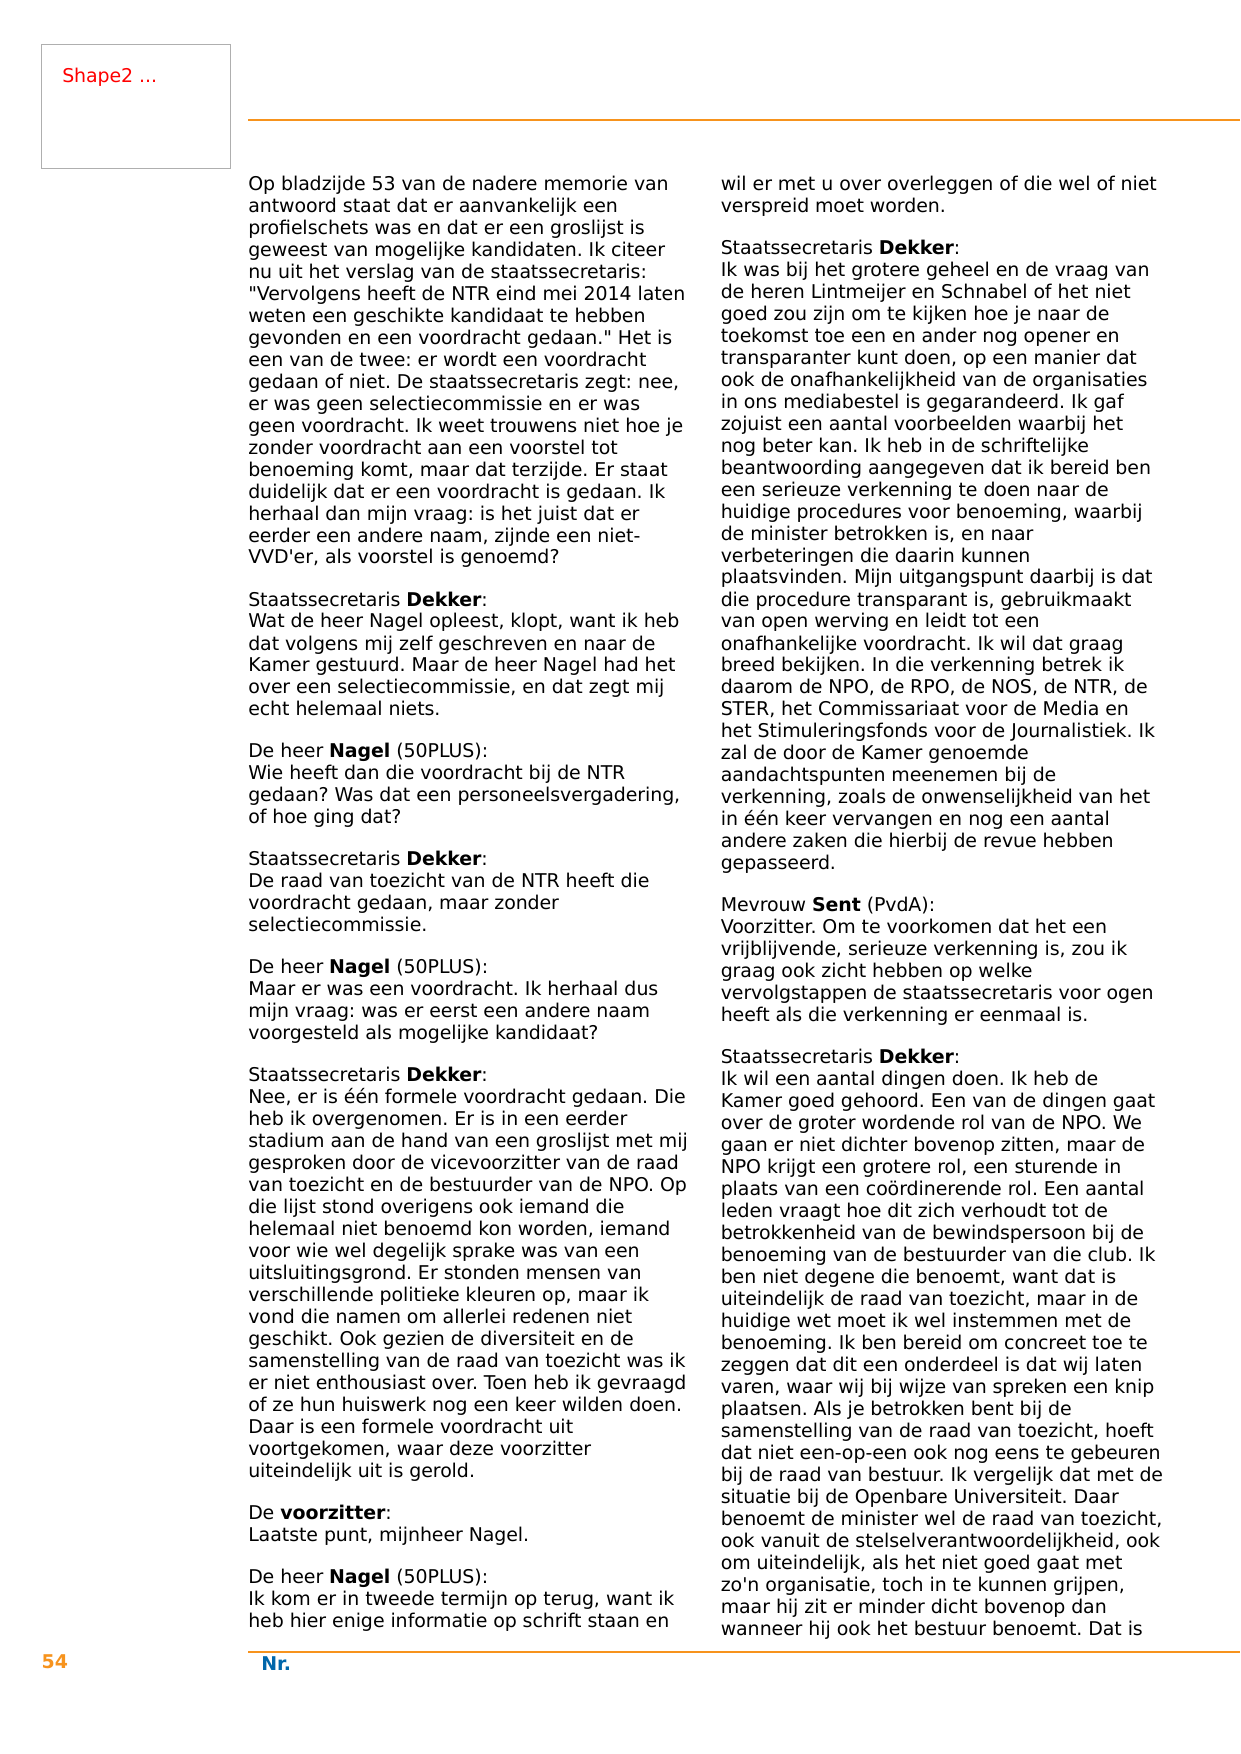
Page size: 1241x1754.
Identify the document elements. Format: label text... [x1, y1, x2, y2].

text Voorzitter. Om te voorkomen dat het een vrijblijvende, serieuze verkenning is, zou ik graag ook zicht hebben op welke vervolgstappen de staatssecretaris voor ogen heeft als die verkenning er eenmaal is. [721, 916, 1163, 1026]
text Wat de heer Nagel opleest, klopt, want ik heb dat volgens mij zelf geschreven en naar de Kamer gestuurd. Maar de heer Nagel had het over een selectiecommissie, en dat zegt mij echt helemaal niets. [248, 610, 691, 720]
text Wie heeft dan die voordracht bij de NTR gedaan? Was dat een personeelsvergadering, of hoe ging dat? [248, 762, 691, 828]
text De heer Nagel (50PLUS): [248, 956, 691, 978]
text Op bladzijde 53 van de nadere memorie van antwoord staat dat er aanvankelijk een profielschets was en dat er een groslijst is geweest van mogelijke kandidaten. Ik citeer nu uit het verslag van de staatssecretaris: "Vervolgens heeft de NTR eind mei 2014 laten weten een geschikte kandidaat te hebben gevonden en een voordracht gedaan." Het is een van de twee: er wordt een voordracht gedaan of niet. De staatssecretaris zegt: nee, er was geen selectiecommissie en er was geen voordracht. Ik weet trouwens niet hoe je zonder voordracht aan een voorstel tot benoeming komt, maar dat terzijde. Er staat duidelijk dat er een voordracht is gedaan. Ik herhaal dan mijn vraag: is het juist dat er eerder een andere naam, zijnde een niet-VVD'er, als voorstel is genoemd? [248, 173, 691, 568]
text De raad van toezicht van de NTR heeft die voordracht gedaan, maar zonder selectiecommissie. [248, 870, 691, 936]
text Staatssecretaris Dekker: [721, 1046, 1163, 1068]
text Staatssecretaris Dekker: [248, 588, 691, 610]
text De voorzitter: [248, 1502, 691, 1524]
text wil er met u over overleggen of die wel of niet verspreid moet worden. [721, 173, 1163, 217]
text Staatssecretaris Dekker: [248, 848, 691, 870]
text Ik was bij het grotere geheel en de vraag van de heren Lintmeijer en Schnabel of het niet goed zou zijn om te kijken hoe je naar de toekomst toe een en ander nog opener en transparanter kunt doen, op een manier dat ook de onafhankelijkheid van de organisaties in ons mediabestel is gegarandeerd. Ik gaf zojuist een aantal voorbeelden waarbij het nog beter kan. Ik heb in de schriftelijke beantwoording aangegeven dat ik bereid ben een serieuze verkenning te doen naar de huidige procedures voor benoeming, waarbij de minister betrokken is, en naar verbeteringen die daarin kunnen plaatsvinden. Mijn uitgangspunt daarbij is dat die procedure transparant is, gebruikmaakt van open werving en leidt tot een onafhankelijke voordracht. Ik wil dat graag breed bekijken. In die verkenning betrek ik daarom de NPO, de RPO, de NOS, de NTR, de STER, het Commissariaat voor de Media en het Stimuleringsfonds voor de Journalistiek. Ik zal de door de Kamer genoemde aandachtspunten meenemen bij de verkenning, zoals de onwenselijkheid van het in één keer vervangen en nog een aantal andere zaken die hierbij de revue hebben gepasseerd. [721, 259, 1163, 874]
text Staatssecretaris Dekker: [721, 237, 1163, 259]
text Staatssecretaris Dekker: [248, 1064, 691, 1086]
text De heer Nagel (50PLUS): [248, 740, 691, 762]
text Maar er was een voordracht. Ik herhaal dus mijn vraag: was er eerst een andere naam voorgesteld als mogelijke kandidaat? [248, 978, 691, 1044]
text Laatste punt, mijnheer Nagel. [248, 1524, 691, 1546]
text Ik wil een aantal dingen doen. Ik heb de Kamer goed gehoord. Een van de dingen gaat over de groter wordende rol van de NPO. We gaan er niet dichter bovenop zitten, maar de NPO krijgt een grotere rol, een sturende in plaats van een coördinerende rol. Een aantal leden vraagt hoe dit zich verhoudt tot de betrokkenheid van de bewindspersoon bij de benoeming van de bestuurder van die club. Ik ben niet degene die benoemt, want dat is uiteindelijk de raad van toezicht, maar in de huidige wet moet ik wel instemmen met de benoeming. Ik ben bereid om concreet toe te zeggen dat dit een onderdeel is dat wij laten varen, waar wij bij wijze van spreken een knip plaatsen. Als je betrokken bent bij de samenstelling van de raad van toezicht, hoeft dat niet een-op-een ook nog eens te gebeuren bij de raad van bestuur. Ik vergelijk dat met de situatie bij de Openbare Universiteit. Daar benoemt de minister wel de raad van toezicht, ook vanuit de stelselverantwoordelijkheid, ook om uiteindelijk, als het niet goed gaat met zo'n organisatie, toch in te kunnen grijpen, maar hij zit er minder dicht bovenop dan wanneer hij ook het bestuur benoemt. Dat is [721, 1068, 1163, 1639]
text Ik kom er in tweede termijn op terug, want ik heb hier enige informatie op schrift staan en [248, 1588, 691, 1632]
text Nee, er is één formele voordracht gedaan. Die heb ik overgenomen. Er is in een eerder stadium aan de hand van een groslijst met mij gesproken door de vicevoorzitter van de raad van toezicht en de bestuurder van de NPO. Op die lijst stond overigens ook iemand die helemaal niet benoemd kon worden, iemand voor wie wel degelijk sprake was van een uitsluitingsgrond. Er stonden mensen van verschillende politieke kleuren op, maar ik vond die namen om allerlei redenen niet geschikt. Ook gezien de diversiteit en de samenstelling van de raad van toezicht was ik er niet enthousiast over. Toen heb ik gevraagd of ze hun huiswerk nog een keer wilden doen. Daar is een formele voordracht uit voortgekomen, waar deze voorzitter uiteindelijk uit is gerold. [248, 1086, 691, 1482]
text De heer Nagel (50PLUS): [248, 1566, 691, 1588]
text Mevrouw Sent (PvdA): [721, 894, 1163, 916]
